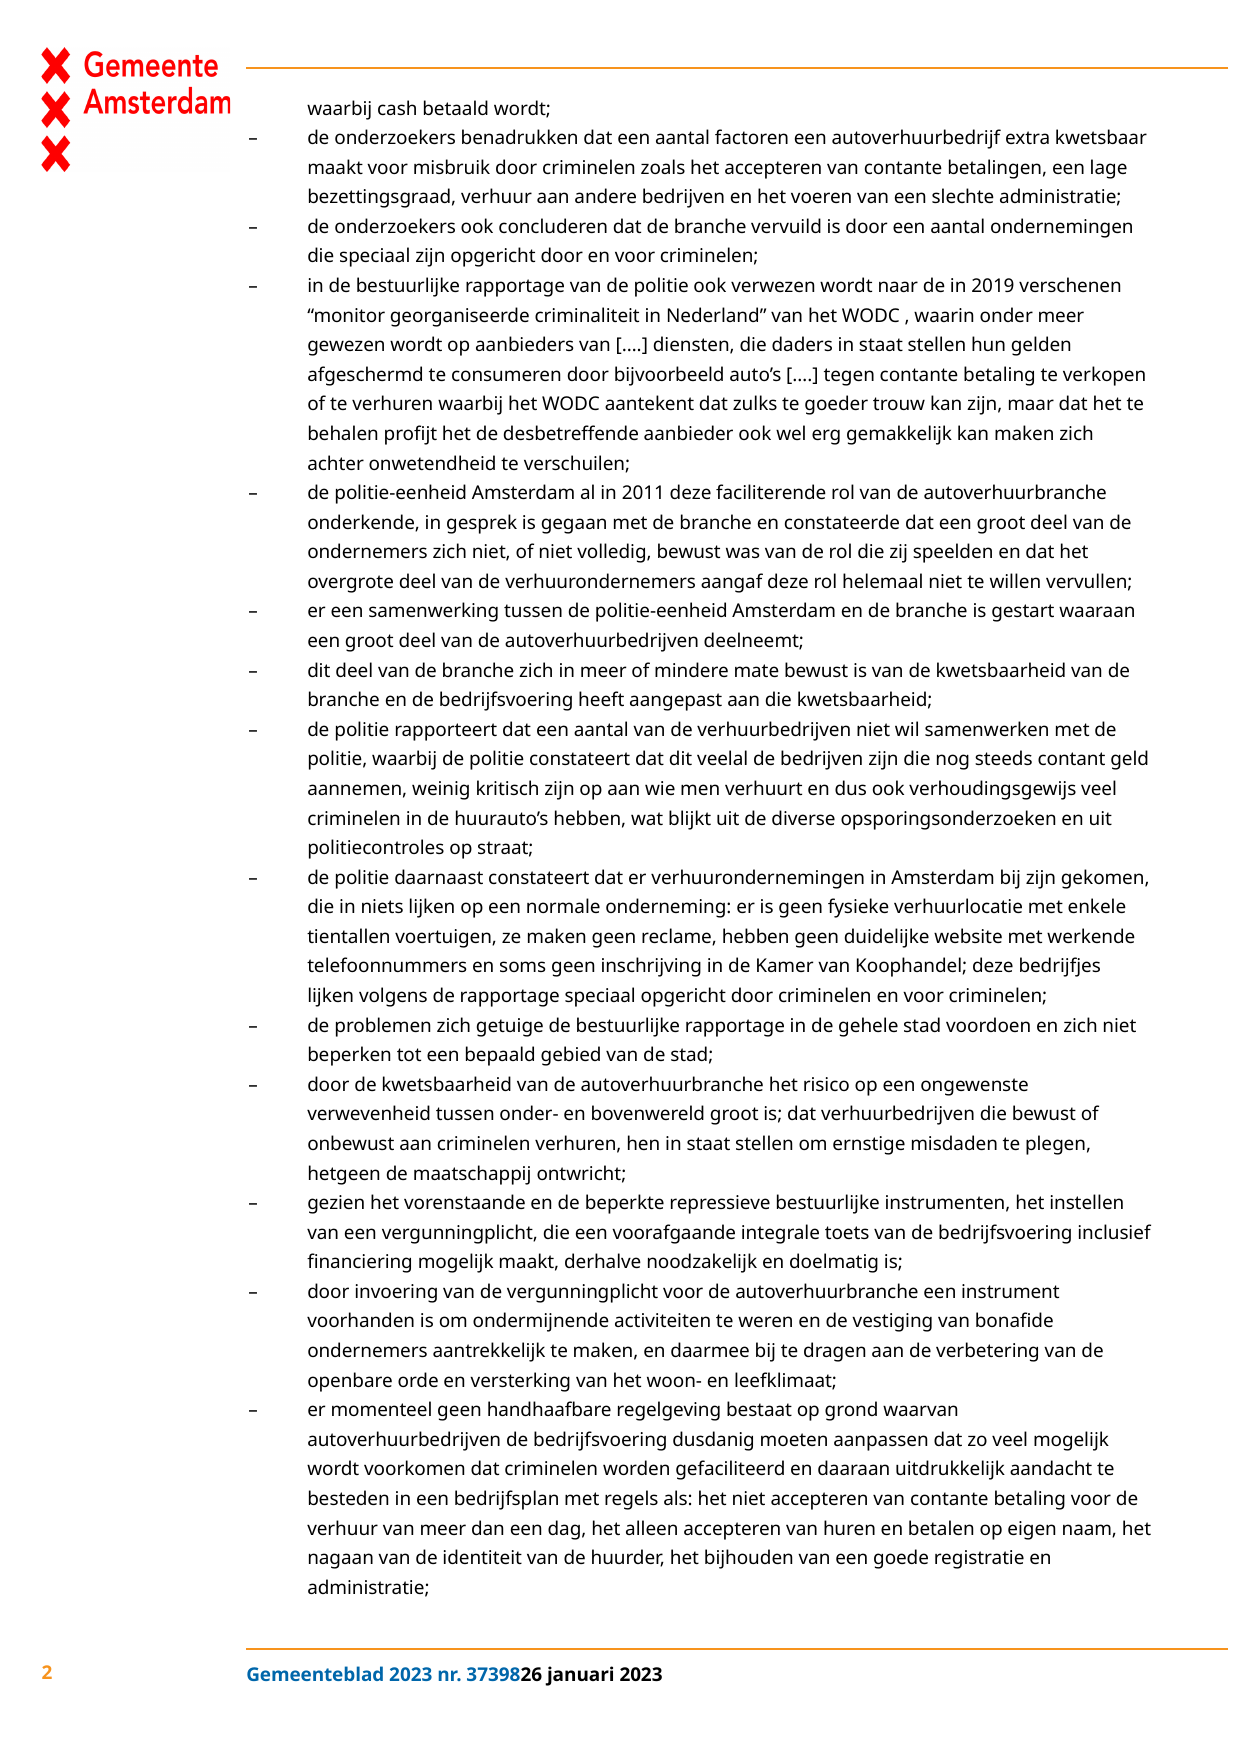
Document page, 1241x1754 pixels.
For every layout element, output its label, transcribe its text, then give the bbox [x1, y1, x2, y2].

list door invoering van de vergunningplicht voor de autoverhuurbranche een instrument voorhanden is om ondermijnende activiteiten te weren en de vestiging van bonafide ondernemers aantrekkelijk te maken, en daarmee bij te dragen aan de verbetering van de openbare orde en versterking van het woon- en leefklimaat; [248, 1278, 1152, 1393]
list gezien het vorenstaande en de beperkte repressieve bestuurlijke instrumenten, het instellen van een vergunningplicht, die een voorafgaande integrale toets van de bedrijfsvoering inclusief financiering mogelijk maakt, derhalve noodzakelijk en doelmatig is; [248, 1189, 1152, 1274]
list dit deel van de branche zich in meer of mindere mate bewust is van de kwetsbaarheid van de branche en de bedrijfsvoering heeft aangepast aan die kwetsbaarheid; [248, 657, 1152, 712]
list door de kwetsbaarheid van de autoverhuurbranche het risico op een ongewenste verwevenheid tussen onder- en bovenwereld groot is; dat verhuurbedrijven die bewust of onbewust aan criminelen verhuren, hen in staat stellen om ernstige misdaden te plegen, hetgeen de maatschappij ontwricht; [248, 1071, 1152, 1186]
list in de bestuurlijke rapportage van de politie ook verwezen wordt naar de in 2019 verschenen “monitor georganiseerde criminaliteit in Nederland” van het WODC , waarin onder meer gewezen wordt op aanbieders van [….] diensten, die daders in staat stellen hun gelden afgeschermd te consumeren door bijvoorbeeld auto’s [….] tegen contante betaling te verkopen of te verhuren waarbij het WODC aantekent dat zulks te goeder trouw kan zijn, maar dat het te behalen profijt het de desbetreffende aanbieder ook wel erg gemakkelijk kan maken zich achter onwetendheid te verschuilen; [248, 272, 1152, 476]
list de problemen zich getuige de bestuurlijke rapportage in de gehele stad voordoen en zich niet beperken tot een bepaald gebied van de stad; [248, 1012, 1152, 1067]
list de politie daarnaast constateert dat er verhuurondernemingen in Amsterdam bij zijn gekomen, die in niets lijken op een normale onderneming: er is geen fysieke verhuurlocatie met enkele tientallen voertuigen, ze maken geen reclame, hebben geen duidelijke website met werkende telefoonnummers en soms geen inschrijving in de Kamer van Koophandel; deze bedrijfjes lijken volgens de rapportage speciaal opgericht door criminelen en voor criminelen; [248, 864, 1152, 1008]
list waarbij cash betaald wordt; [248, 95, 1152, 121]
list de politie-eenheid Amsterdam al in 2011 deze faciliterende rol van de autoverhuurbranche onderkende, in gesprek is gegaan met de branche en constateerde dat een groot deel van de ondernemers zich niet, of niet volledig, bewust was van de rol die zij speelden en dat het overgrote deel van de verhuurondernemers aangaf deze rol helemaal niet te willen vervullen; [248, 479, 1152, 594]
list de politie rapporteert dat een aantal van de verhuurbedrijven niet wil samenwerken met de politie, waarbij de politie constateert dat dit veelal de bedrijven zijn die nog steeds contant geld aannemen, weinig kritisch zijn op aan wie men verhuurt en dus ook verhoudingsgewijs veel criminelen in de huurauto’s hebben, wat blijkt uit de diverse opsporingsonderzoeken en uit politiecontroles op straat; [248, 716, 1152, 860]
picture [41, 47, 231, 172]
list er een samenwerking tussen de politie-eenheid Amsterdam en de branche is gestart waaraan een groot deel van de autoverhuurbedrijven deelneemt; [248, 598, 1152, 653]
list de onderzoekers benadrukken dat een aantal factoren een autoverhuurbedrijf extra kwetsbaar maakt voor misbruik door criminelen zoals het accepteren van contante betalingen, een lage bezettingsgraad, verhuur aan andere bedrijven en het voeren van een slechte administratie; [248, 124, 1152, 209]
list de onderzoekers ook concluderen dat de branche vervuild is door een aantal ondernemingen die speciaal zijn opgericht door en voor criminelen; [248, 213, 1152, 268]
list er momenteel geen handhaafbare regelgeving bestaat op grond waarvan autoverhuurbedrijven de bedrijfsvoering dusdanig moeten aanpassen dat zo veel mogelijk wordt voorkomen dat criminelen worden gefaciliteerd en daaraan uitdrukkelijk aandacht te besteden in een bedrijfsplan met regels als: het niet accepteren van contante betaling voor de verhuur van meer dan een dag, het alleen accepteren van huren en betalen op eigen naam, het nagaan van de identiteit van de huurder, het bijhouden van een goede registratie en administratie; [248, 1396, 1152, 1600]
